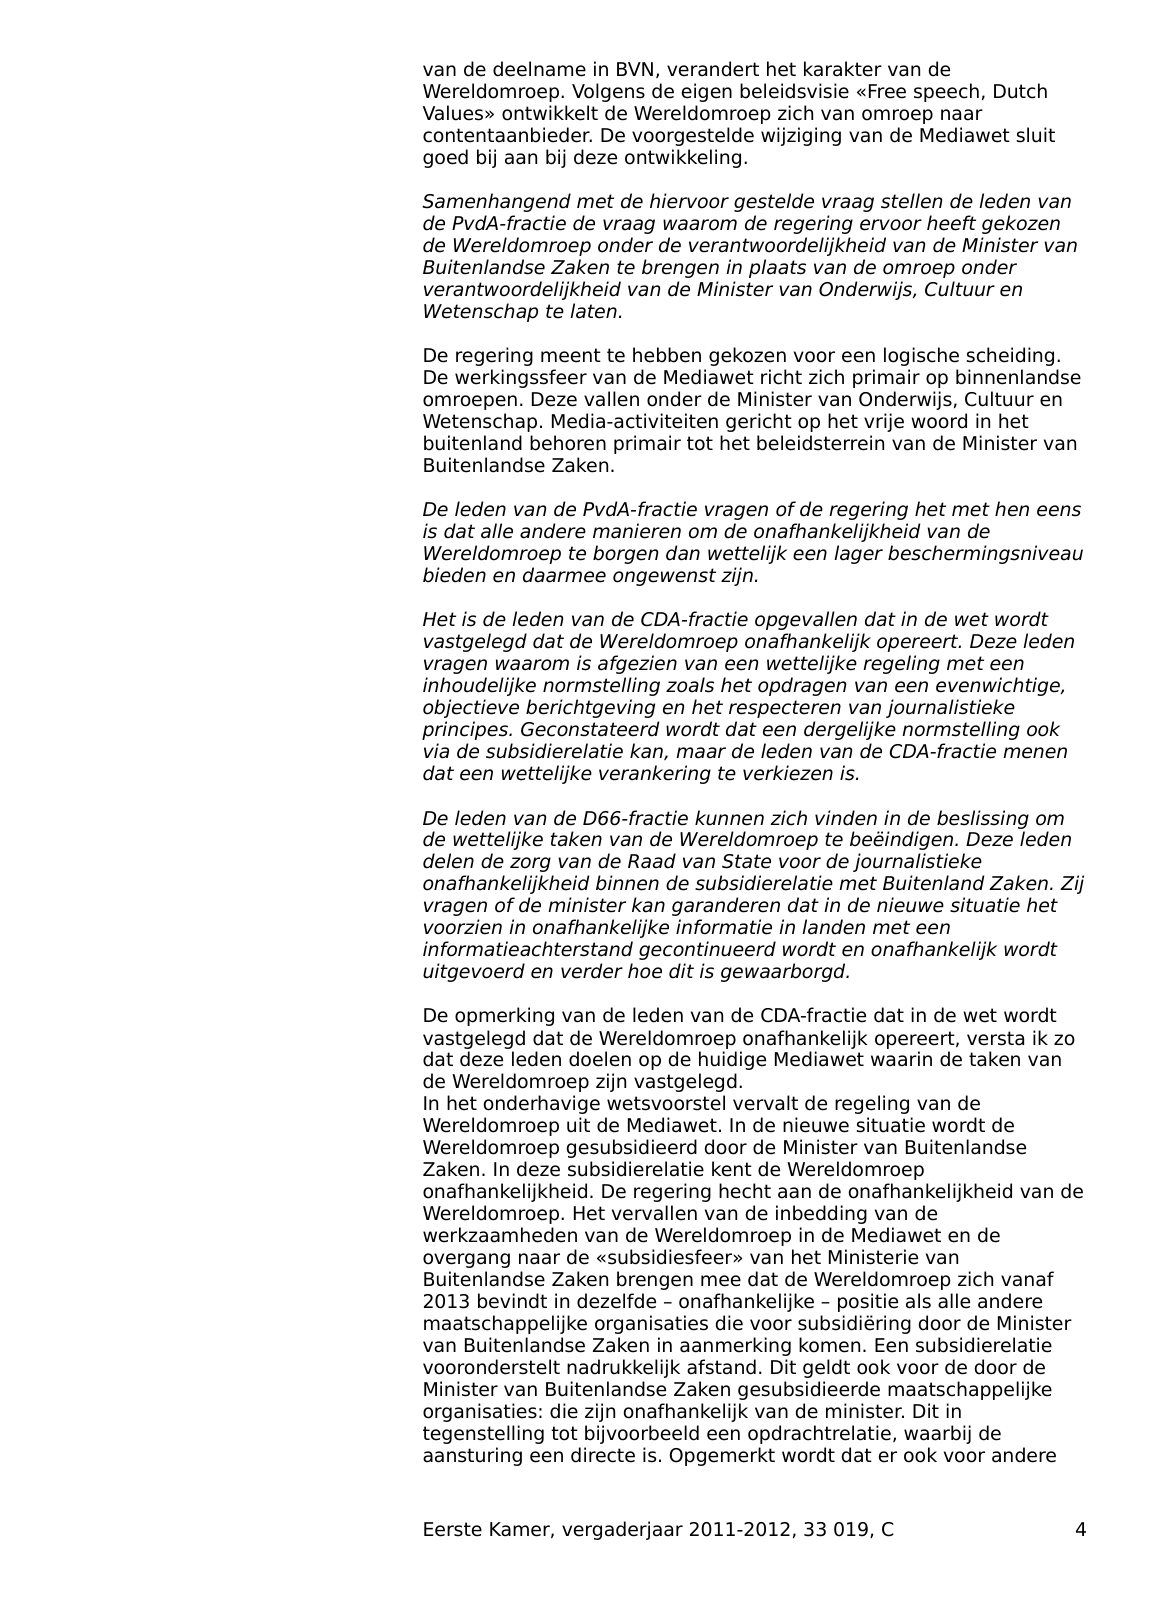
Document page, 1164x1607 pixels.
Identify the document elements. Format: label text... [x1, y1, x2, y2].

text van de deelname in BVN, verandert het karakter van de Wereldomroep. Volgens de eigen beleidsvisie «Free speech, Dutch Values» ontwikkelt de Wereldomroep zich van omroep naar contentaanbieder. De voorgestelde wijziging van de Mediawet sluit goed bij aan bij deze ontwikkeling. [422, 59, 1087, 169]
text De leden van de PvdA-fractie vragen of de regering het met hen eens is dat alle andere manieren om de onafhankelijkheid van de Wereldomroep te borgen dan wettelijk een lager beschermingsniveau bieden en daarmee ongewenst zijn. [422, 499, 1087, 587]
text Het is de leden van de CDA-fractie opgevallen dat in de wet wordt vastgelegd dat de Wereldomroep onafhankelijk opereert. Deze leden vragen waarom is afgezien van een wettelijke regeling met een inhoudelijke normstelling zoals het opdragen van een evenwichtige, objectieve berichtgeving en het respecteren van journalistieke principes. Geconstateerd wordt dat een dergelijke normstelling ook via de subsidierelatie kan, maar de leden van de CDA-fractie menen dat een wettelijke verankering te verkiezen is. [422, 609, 1087, 785]
text De regering meent te hebben gekozen voor een logische scheiding. De werkingssfeer van de Mediawet richt zich primair op binnenlandse omroepen. Deze vallen onder de Minister van Onderwijs, Cultuur en Wetenschap. Media-activiteiten gericht op het vrije woord in het buitenland behoren primair tot het beleidsterrein van de Minister van Buitenlandse Zaken. [422, 345, 1087, 477]
text De opmerking van de leden van de CDA-fractie dat in de wet wordt vastgelegd dat de Wereldomroep onafhankelijk opereert, versta ik zo dat deze leden doelen op de huidige Mediawet waarin de taken van de Wereldomroep zijn vastgelegd. [422, 1005, 1087, 1093]
text Samenhangend met de hiervoor gestelde vraag stellen de leden van de PvdA-fractie de vraag waarom de regering ervoor heeft gekozen de Wereldomroep onder de verantwoordelijkheid van de Minister van Buitenlandse Zaken te brengen in plaats van de omroep onder verantwoordelijkheid van de Minister van Onderwijs, Cultuur en Wetenschap te laten. [422, 191, 1087, 323]
text De leden van de D66-fractie kunnen zich vinden in de beslissing om de wettelijke taken van de Wereldomroep te beëindigen. Deze leden delen de zorg van de Raad van State voor de journalistieke onafhankelijkheid binnen de subsidierelatie met Buitenland Zaken. Zij vragen of de minister kan garanderen dat in de nieuwe situatie het voorzien in onafhankelijke informatie in landen met een informatieachterstand gecontinueerd wordt en onafhankelijk wordt uitgevoerd en verder hoe dit is gewaarborgd. [422, 807, 1087, 983]
text In het onderhavige wetsvoorstel vervalt de regeling van de Wereldomroep uit de Mediawet. In de nieuwe situatie wordt de Wereldomroep gesubsidieerd door de Minister van Buitenlandse Zaken. In deze subsidierelatie kent de Wereldomroep onafhankelijkheid. De regering hecht aan de onafhankelijkheid van de Wereldomroep. Het vervallen van de inbedding van de werkzaamheden van de Wereldomroep in de Mediawet en de overgang naar de «subsidiesfeer» van het Ministerie van Buitenlandse Zaken brengen mee dat de Wereldomroep zich vanaf 2013 bevindt in dezelfde – onafhankelijke – positie als alle andere maatschappelijke organisaties die voor subsidiëring door de Minister van Buitenlandse Zaken in aanmerking komen. Een subsidierelatie vooronderstelt nadrukkelijk afstand. Dit geldt ook voor de door de Minister van Buitenlandse Zaken gesubsidieerde maatschappelijke organisaties: die zijn onafhankelijk van de minister. Dit in tegenstelling tot bijvoorbeeld een opdrachtrelatie, waarbij de aansturing een directe is. Opgemerkt wordt dat er ook voor andere [422, 1093, 1087, 1467]
